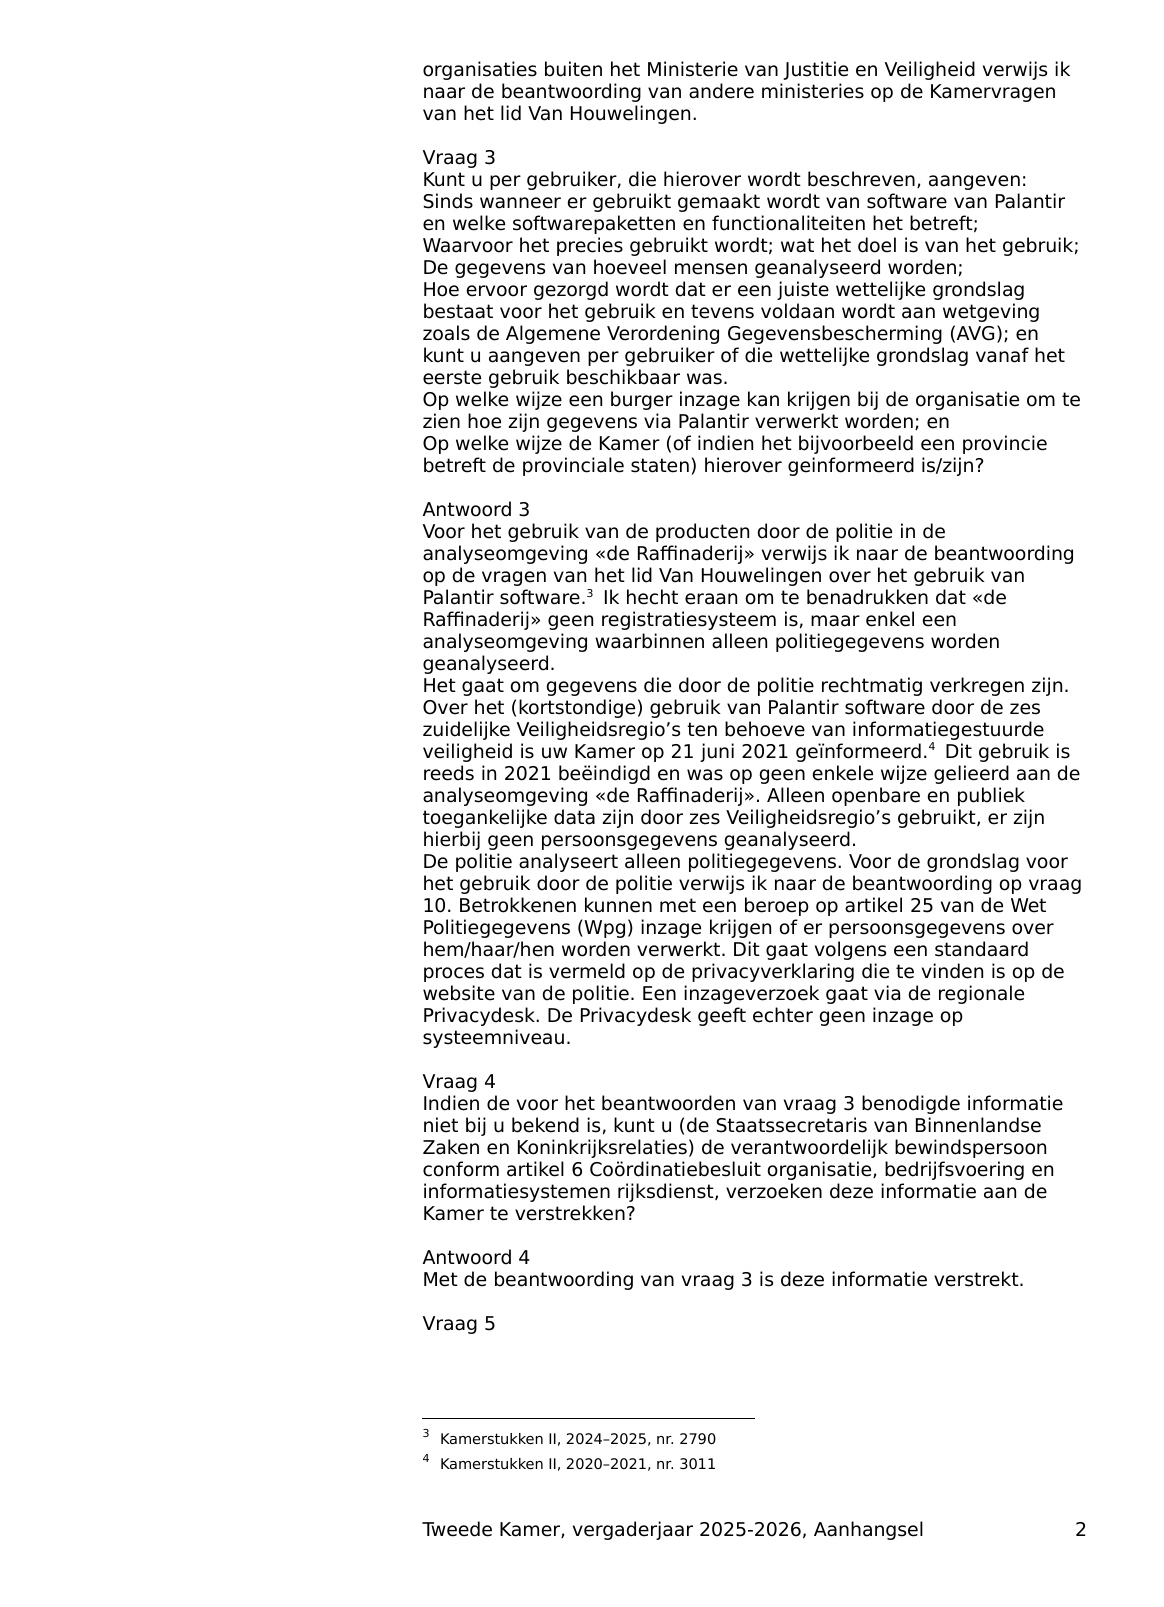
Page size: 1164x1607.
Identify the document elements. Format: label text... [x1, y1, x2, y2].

text Indien de voor het beantwoorden van vraag 3 benodigde informatie niet bij u bekend is, kunt u (de Staatssecretaris van Binnenlandse Zaken en Koninkrijksrelaties) de verantwoordelijk bewindspersoon conform artikel 6 Coördinatiebesluit organisatie, bedrijfsvoering en informatiesystemen rijksdienst, verzoeken deze informatie aan de Kamer te verstrekken? [422, 1093, 1087, 1224]
text organisaties buiten het Ministerie van Justitie en Veiligheid verwijs ik naar de beantwoording van andere ministeries op de Kamervragen van het lid Van Houwelingen. [422, 59, 1087, 125]
text Antwoord 4 [422, 1247, 1087, 1269]
text Met de beantwoording van vraag 3 is deze informatie verstrekt. [422, 1269, 1087, 1291]
text De politie analyseert alleen politiegegevens. Voor de grondslag voor het gebruik door de politie verwijs ik naar de beantwoording op vraag 10. Betrokkenen kunnen met een beroep op artikel 25 van de Wet Politiegegevens (Wpg) inzage krijgen of er persoonsgegevens over hem/haar/hen worden verwerkt. Dit gaat volgens een standaard proces dat is vermeld op de privacyverklaring die te vinden is op de website van de politie. Een inzageverzoek gaat via de regionale Privacydesk. De Privacydesk geeft echter geen inzage op systeemniveau. [422, 851, 1087, 1048]
text Kamerstukken II, 2024–2025, nr. 2790 [422, 1427, 1087, 1449]
text Op welke wijze de Kamer (of indien het bijvoorbeeld een provincie betreft de provinciale staten) hierover geinformeerd is/zijn? [422, 433, 1087, 477]
text Sinds wanneer er gebruikt gemaakt wordt van software van Palantir en welke softwarepaketten en functionaliteiten het betreft; [422, 191, 1087, 235]
text De gegevens van hoeveel mensen geanalyseerd worden; [422, 257, 1087, 279]
text Kamerstukken II, 2020–2021, nr. 3011 [422, 1452, 1087, 1474]
text Over het (kortstondige) gebruik van Palantir software door de zes zuidelijke Veiligheidsregio’s ten behoeve van informatiegestuurde veiligheid is uw Kamer op 21 juni 2021 geïnformeerd. Dit gebruik is reeds in 2021 beëindigd en was op geen enkele wijze gelieerd aan de analyseomgeving «de Raffinaderij». Alleen openbare en publiek toegankelijke data zijn door zes Veiligheidsregio’s gebruikt, er zijn hierbij geen persoonsgegevens geanalyseerd. [422, 697, 1087, 851]
text Kunt u per gebruiker, die hierover wordt beschreven, aangeven: [422, 169, 1087, 191]
text Waarvoor het precies gebruikt wordt; wat het doel is van het gebruik; [422, 235, 1087, 257]
text Op welke wijze een burger inzage kan krijgen bij de organisatie om te zien hoe zijn gegevens via Palantir verwerkt worden; en [422, 389, 1087, 433]
text Vraag 4 [422, 1071, 1087, 1093]
text Vraag 3 [422, 147, 1087, 169]
text Het gaat om gegevens die door de politie rechtmatig verkregen zijn. [422, 675, 1087, 697]
text Voor het gebruik van de producten door de politie in de analyseomgeving «de Raffinaderij» verwijs ik naar de beantwoording op de vragen van het lid Van Houwelingen over het gebruik van Palantir software. Ik hecht eraan om te benadrukken dat «de Raffinaderij» geen registratiesysteem is, maar enkel een analyseomgeving waarbinnen alleen politiegegevens worden geanalyseerd. [422, 521, 1087, 675]
text Antwoord 3 [422, 499, 1087, 521]
text Hoe ervoor gezorgd wordt dat er een juiste wettelijke grondslag bestaat voor het gebruik en tevens voldaan wordt aan wetgeving zoals de Algemene Verordening Gegevensbescherming (AVG); en kunt u aangeven per gebruiker of die wettelijke grondslag vanaf het eerste gebruik beschikbaar was. [422, 279, 1087, 389]
text Vraag 5 [422, 1313, 1087, 1335]
